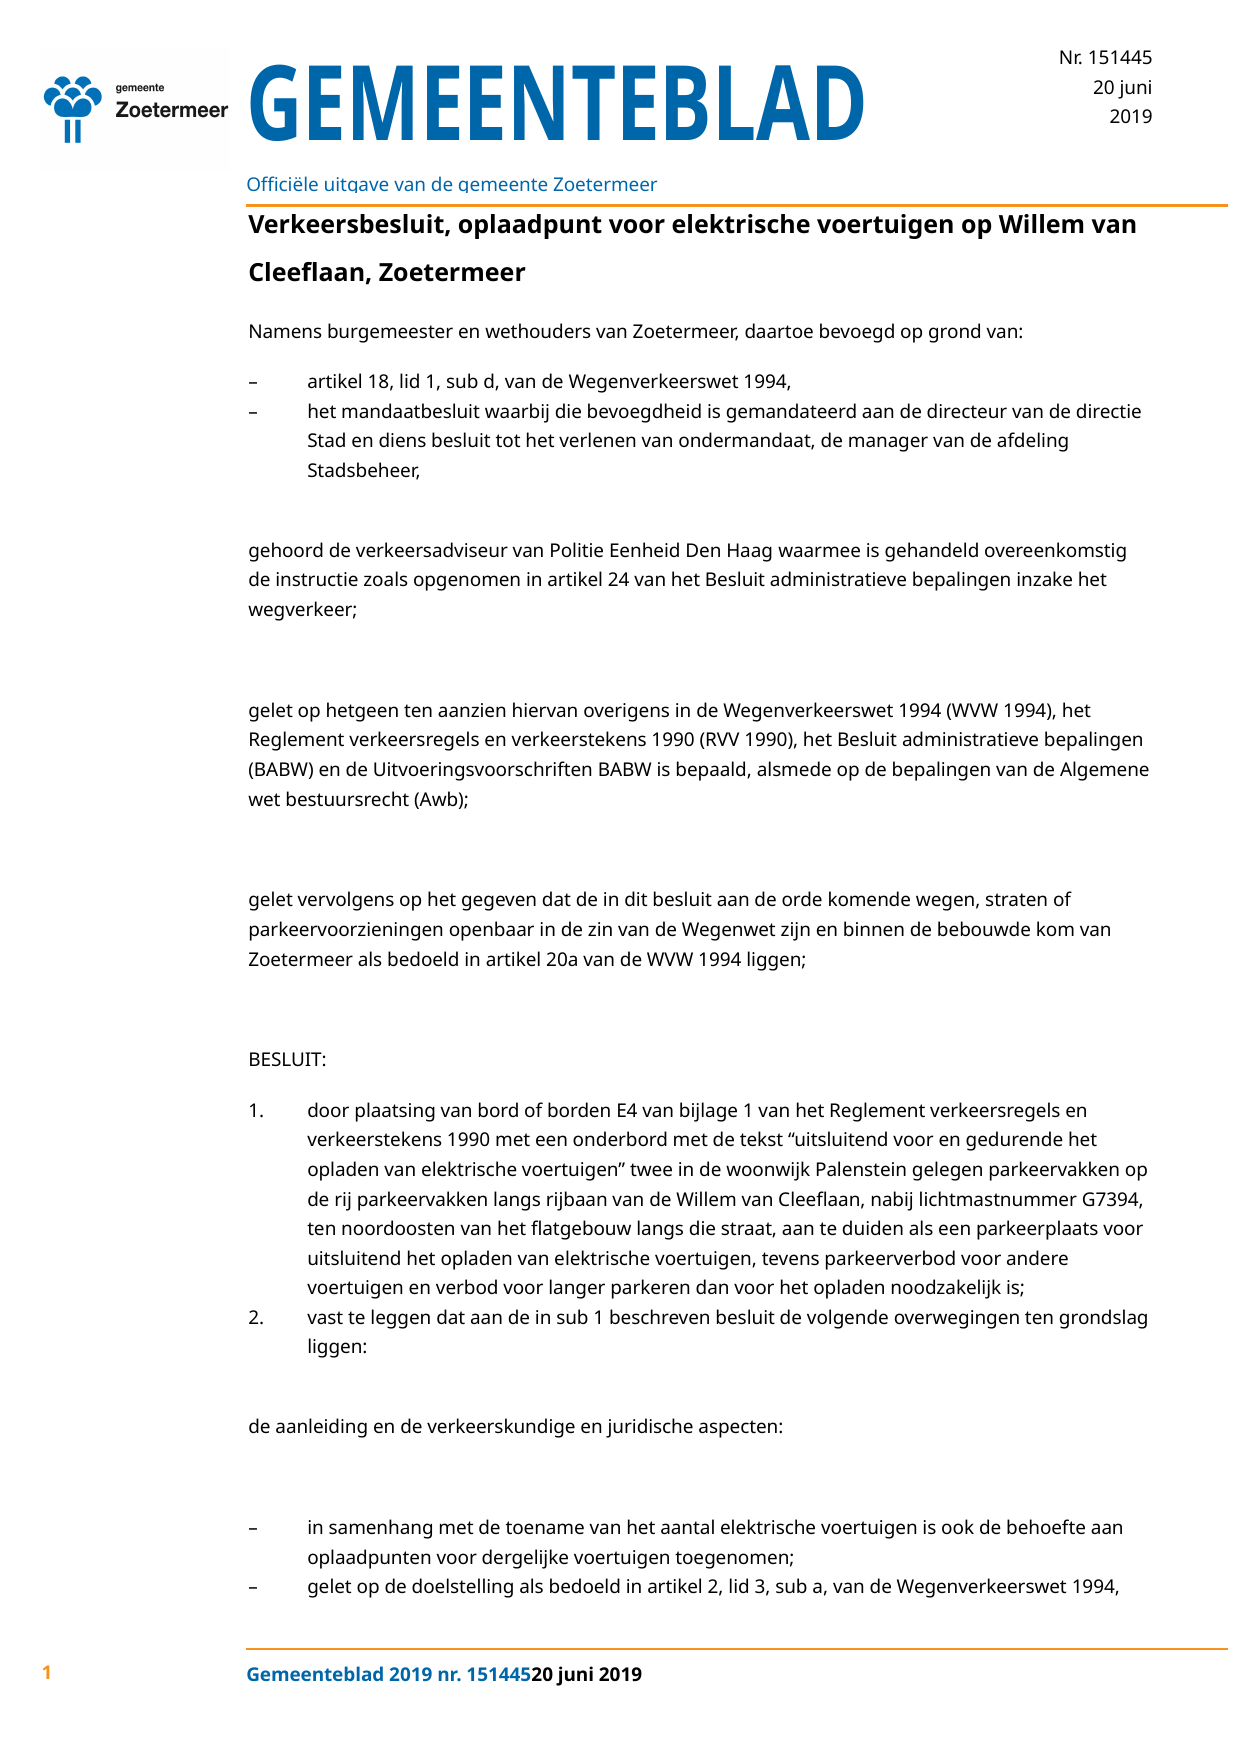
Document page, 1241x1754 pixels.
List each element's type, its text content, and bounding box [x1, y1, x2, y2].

list artikel 18, lid 1, sub d, van de Wegenverkeerswet 1994, [248, 368, 1152, 394]
text gehoord de verkeersadviseur van Politie Eenheid Den Haag waarmee is gehandeld overeenkomstig de instructie zoals opgenomen in artikel 24 van het Besluit administratieve bepalingen inzake het wegverkeer; [248, 537, 1152, 622]
text Namens burgemeester en wethouders van Zoetermeer, daartoe bevoegd op grond van: [248, 318, 1152, 344]
text BESLUIT: [248, 1047, 1152, 1072]
picture [41, 47, 231, 172]
list vast te leggen dat aan de in sub 1 beschreven besluit de volgende overwegingen ten grondslag liggen: [248, 1304, 1152, 1359]
list door plaatsing van bord of borden E4 van bijlage 1 van het Reglement verkeersregels en verkeerstekens 1990 met een onderbord met de tekst “uitsluitend voor en gedurende het opladen van elektrische voertuigen” twee in de woonwijk Palenstein gelegen parkeervakken op de rij parkeervakken langs rijbaan van de Willem van Cleeflaan, nabij lichtmastnummer G7394, ten noordoosten van het flatgebouw langs die straat, aan te duiden als een parkeerplaats voor uitsluitend het opladen van elektrische voertuigen, tevens parkeerverbod voor andere voertuigen en verbod voor langer parkeren dan voor het opladen noodzakelijk is; [248, 1097, 1152, 1300]
text gelet op hetgeen ten aanzien hiervan overigens in de Wegenverkeerswet 1994 (WVW 1994), het Reglement verkeersregels en verkeerstekens 1990 (RVV 1990), het Besluit administratieve bepalingen (BABW) en de Uitvoeringsvoorschriften BABW is bepaald, alsmede op de bepalingen van de Algemene wet bestuursrecht (Awb); [248, 697, 1152, 812]
list het mandaatbesluit waarbij die bevoegdheid is gemandateerd aan de directeur van de directie Stad en diens besluit tot het verlenen van ondermandaat, de manager van de afdeling Stadsbeheer, [248, 398, 1152, 483]
list gelet op de doelstelling als bedoeld in artikel 2, lid 3, sub a, van de Wegenverkeerswet 1994, [248, 1574, 1152, 1599]
text gelet vervolgens op het gegeven dat de in dit besluit aan de orde komende wegen, straten of parkeervoorzieningen openbaar in de zin van de Wegenwet zijn en binnen de bebouwde kom van Zoetermeer als bedoeld in artikel 20a van de WVW 1994 liggen; [248, 887, 1152, 972]
text de aanleiding en de verkeerskundige en juridische aspecten: [248, 1414, 1152, 1439]
list in samenhang met de toename van het aantal elektrische voertuigen is ook de behoefte aan oplaadpunten voor dergelijke voertuigen toegenomen; [248, 1514, 1152, 1570]
text Verkeersbesluit, oplaadpunt voor elektrische voertuigen op Willem van Cleeflaan, Zoetermeer [248, 207, 1152, 288]
